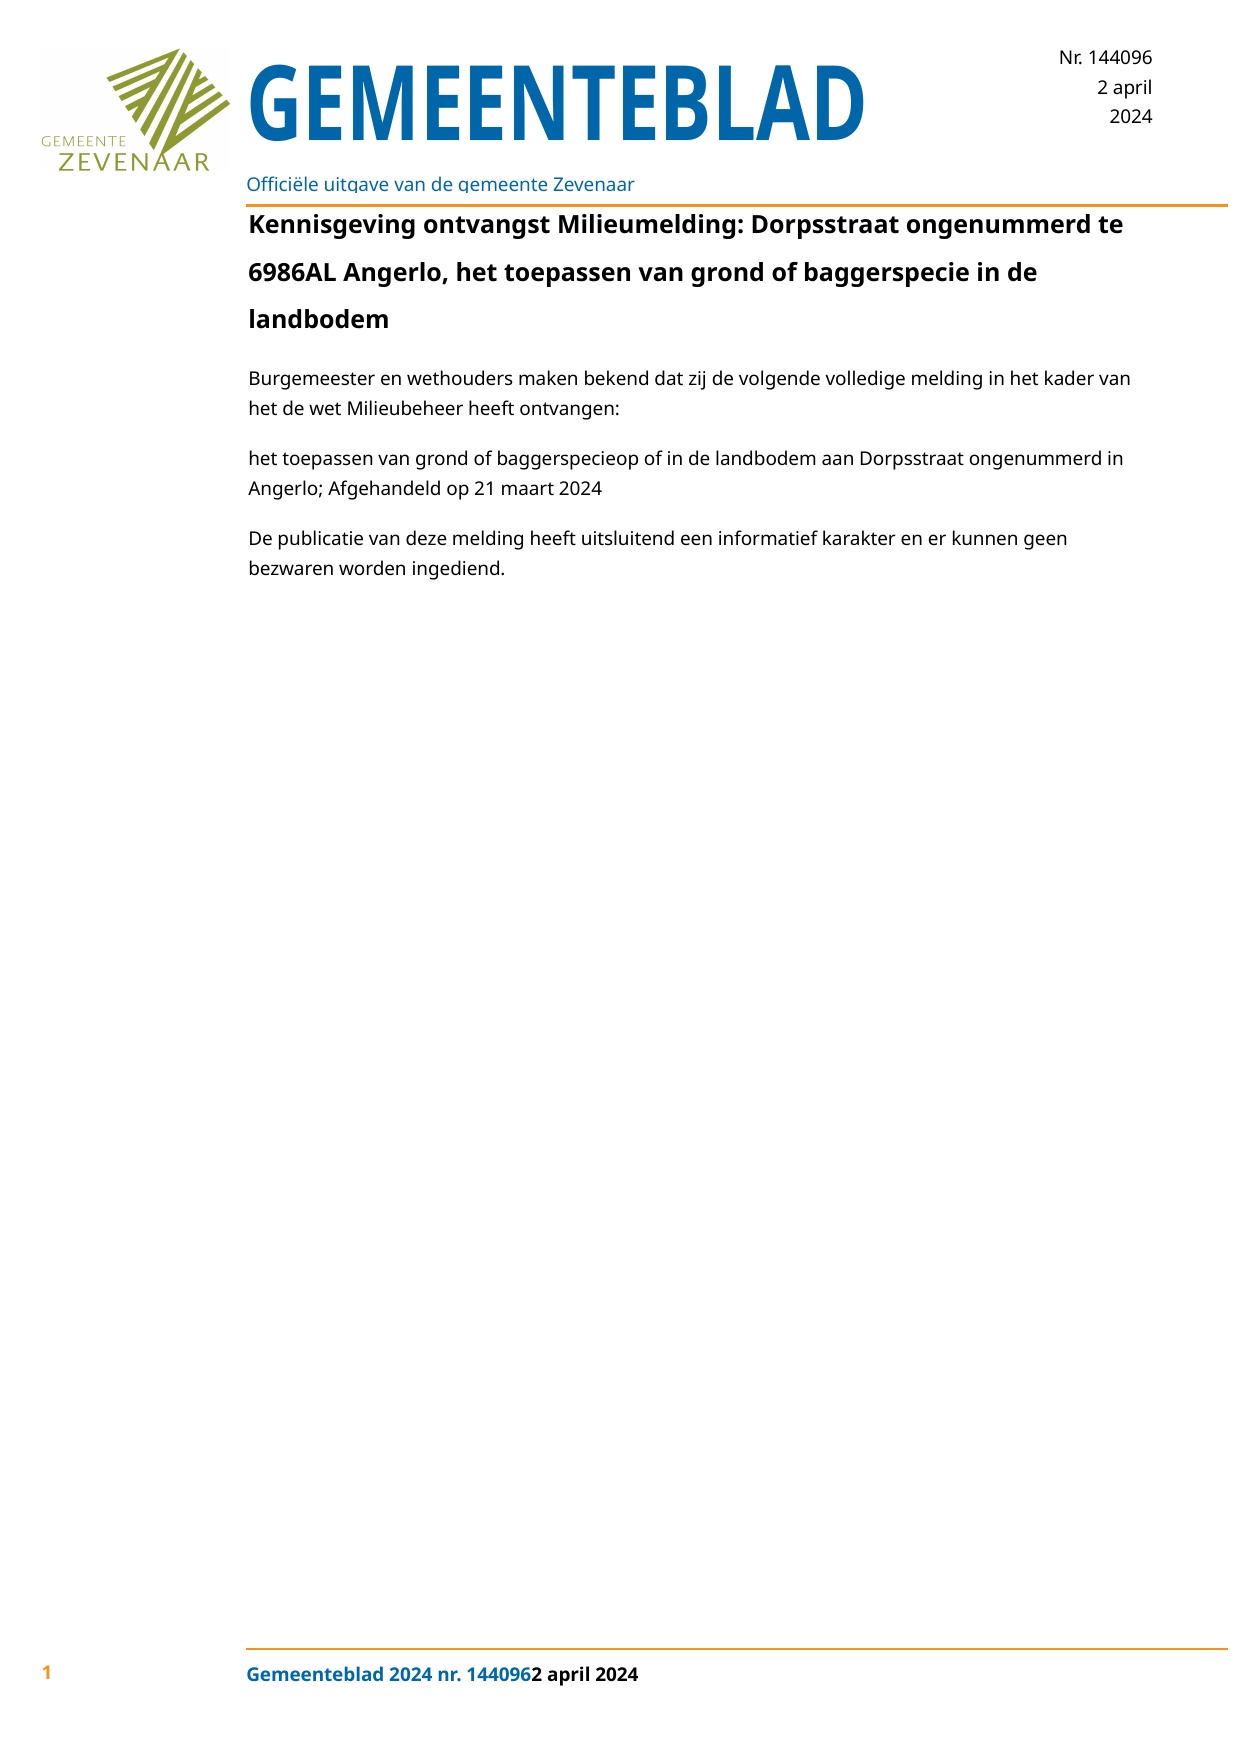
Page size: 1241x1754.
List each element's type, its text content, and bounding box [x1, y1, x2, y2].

text het toepassen van grond of baggerspecieop of in de landbodem aan Dorpsstraat ongenummerd in Angerlo; Afgehandeld op 21 maart 2024 [248, 446, 1152, 501]
picture [41, 47, 231, 172]
text De publicatie van deze melding heeft uitsluitend een informatief karakter en er kunnen geen bezwaren worden ingediend. [248, 526, 1152, 581]
text Burgemeester en wethouders maken bekend dat zij de volgende volledige melding in het kader van het de wet Milieubeheer heeft ontvangen: [248, 366, 1152, 421]
text Kennisgeving ontvangst Milieumelding: Dorpsstraat ongenummerd te 6986AL Angerlo, het toepassen van grond of baggerspecie in de landbodem [248, 207, 1152, 336]
